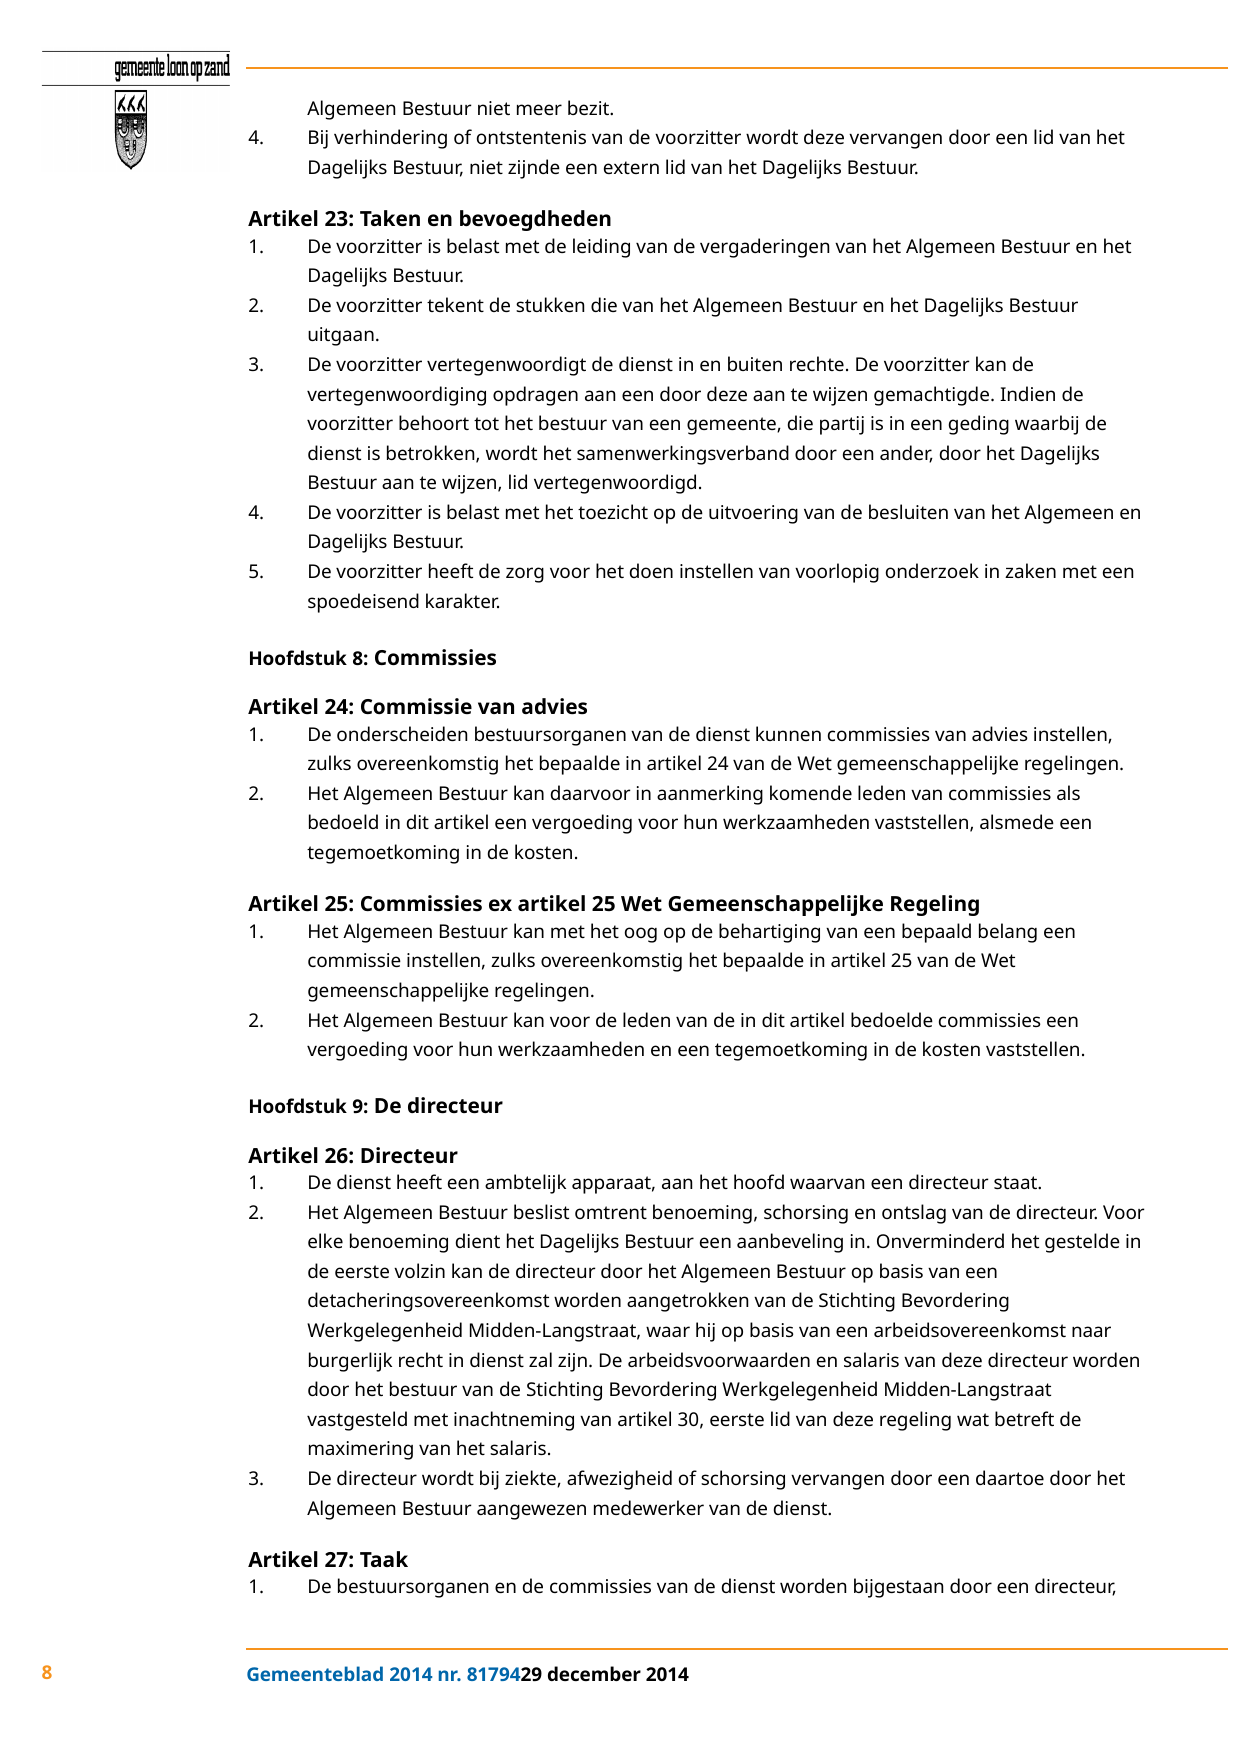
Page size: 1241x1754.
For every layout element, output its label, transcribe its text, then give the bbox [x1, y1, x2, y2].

picture [41, 47, 231, 172]
list Het Algemeen Bestuur beslist omtrent benoeming, schorsing en ontslag van de directeur. Voor elke benoeming dient het Dagelijks Bestuur een aanbeveling in. Onverminderd het gestelde in de eerste volzin kan de directeur door het Algemeen Bestuur op basis van een detacheringsovereenkomst worden aangetrokken van de Stichting Bevordering Werkgelegenheid Midden-Langstraat, waar hij op basis van een arbeidsovereenkomst naar burgerlijk recht in dienst zal zijn. De arbeidsvoorwaarden en salaris van deze directeur worden door het bestuur van de Stichting Bevordering Werkgelegenheid Midden-Langstraat vastgesteld met inachtneming van artikel 30, eerste lid van deze regeling wat betreft de maximering van het salaris. [248, 1199, 1152, 1461]
text Artikel 24: Commissie van advies [248, 692, 1152, 721]
list Algemeen Bestuur niet meer bezit. [248, 95, 1152, 121]
list Het Algemeen Bestuur kan voor de leden van de in dit artikel bedoelde commissies een vergoeding voor hun werkzaamheden en een tegemoetkoming in de kosten vaststellen. [248, 1007, 1152, 1062]
list Bij verhindering of ontstentenis van de voorzitter wordt deze vervangen door een lid van het Dagelijks Bestuur, niet zijnde een extern lid van het Dagelijks Bestuur. [248, 124, 1152, 180]
list De voorzitter tekent de stukken die van het Algemeen Bestuur en het Dagelijks Bestuur uitgaan. [248, 292, 1152, 347]
list De voorzitter is belast met de leiding van de vergaderingen van het Algemeen Bestuur en het Dagelijks Bestuur. [248, 233, 1152, 288]
list Het Algemeen Bestuur kan met het oog op de behartiging van een bepaald belang een commissie instellen, zulks overeenkomstig het bepaalde in artikel 25 van de Wet gemeenschappelijke regelingen. [248, 918, 1152, 1003]
list De voorzitter heeft de zorg voor het doen instellen van voorlopig onderzoek in zaken met een spoedeisend karakter. [248, 558, 1152, 613]
text Hoofdstuk 9: De directeur [248, 1092, 1152, 1120]
text Hoofdstuk 8: Commissies [248, 643, 1152, 672]
text Artikel 26: Directeur [248, 1141, 1152, 1169]
text Artikel 25: Commissies ex artikel 25 Wet Gemeenschappelijke Regeling [248, 889, 1152, 918]
list De voorzitter vertegenwoordigt de dienst in en buiten rechte. De voorzitter kan de vertegenwoordiging opdragen aan een door deze aan te wijzen gemachtigde. Indien de voorzitter behoort tot het bestuur van een gemeente, die partij is in een geding waarbij de dienst is betrokken, wordt het samenwerkingsverband door een ander, door het Dagelijks Bestuur aan te wijzen, lid vertegenwoordigd. [248, 351, 1152, 495]
list De bestuursorganen en de commissies van de dienst worden bijgestaan door een directeur, [248, 1574, 1152, 1599]
list De onderscheiden bestuursorganen van de dienst kunnen commissies van advies instellen, zulks overeenkomstig het bepaalde in artikel 24 van de Wet gemeenschappelijke regelingen. [248, 721, 1152, 776]
list Het Algemeen Bestuur kan daarvoor in aanmerking komende leden van commissies als bedoeld in dit artikel een vergoeding voor hun werkzaamheden vaststellen, alsmede een tegemoetkoming in de kosten. [248, 780, 1152, 865]
list De dienst heeft een ambtelijk apparaat, aan het hoofd waarvan een directeur staat. [248, 1169, 1152, 1195]
text Artikel 23: Taken en bevoegdheden [248, 204, 1152, 233]
list De directeur wordt bij ziekte, afwezigheid of schorsing vervangen door een daartoe door het Algemeen Bestuur aangewezen medewerker van de dienst. [248, 1465, 1152, 1521]
text Artikel 27: Taak [248, 1545, 1152, 1574]
list De voorzitter is belast met het toezicht op de uitvoering van de besluiten van het Algemeen en Dagelijks Bestuur. [248, 499, 1152, 554]
